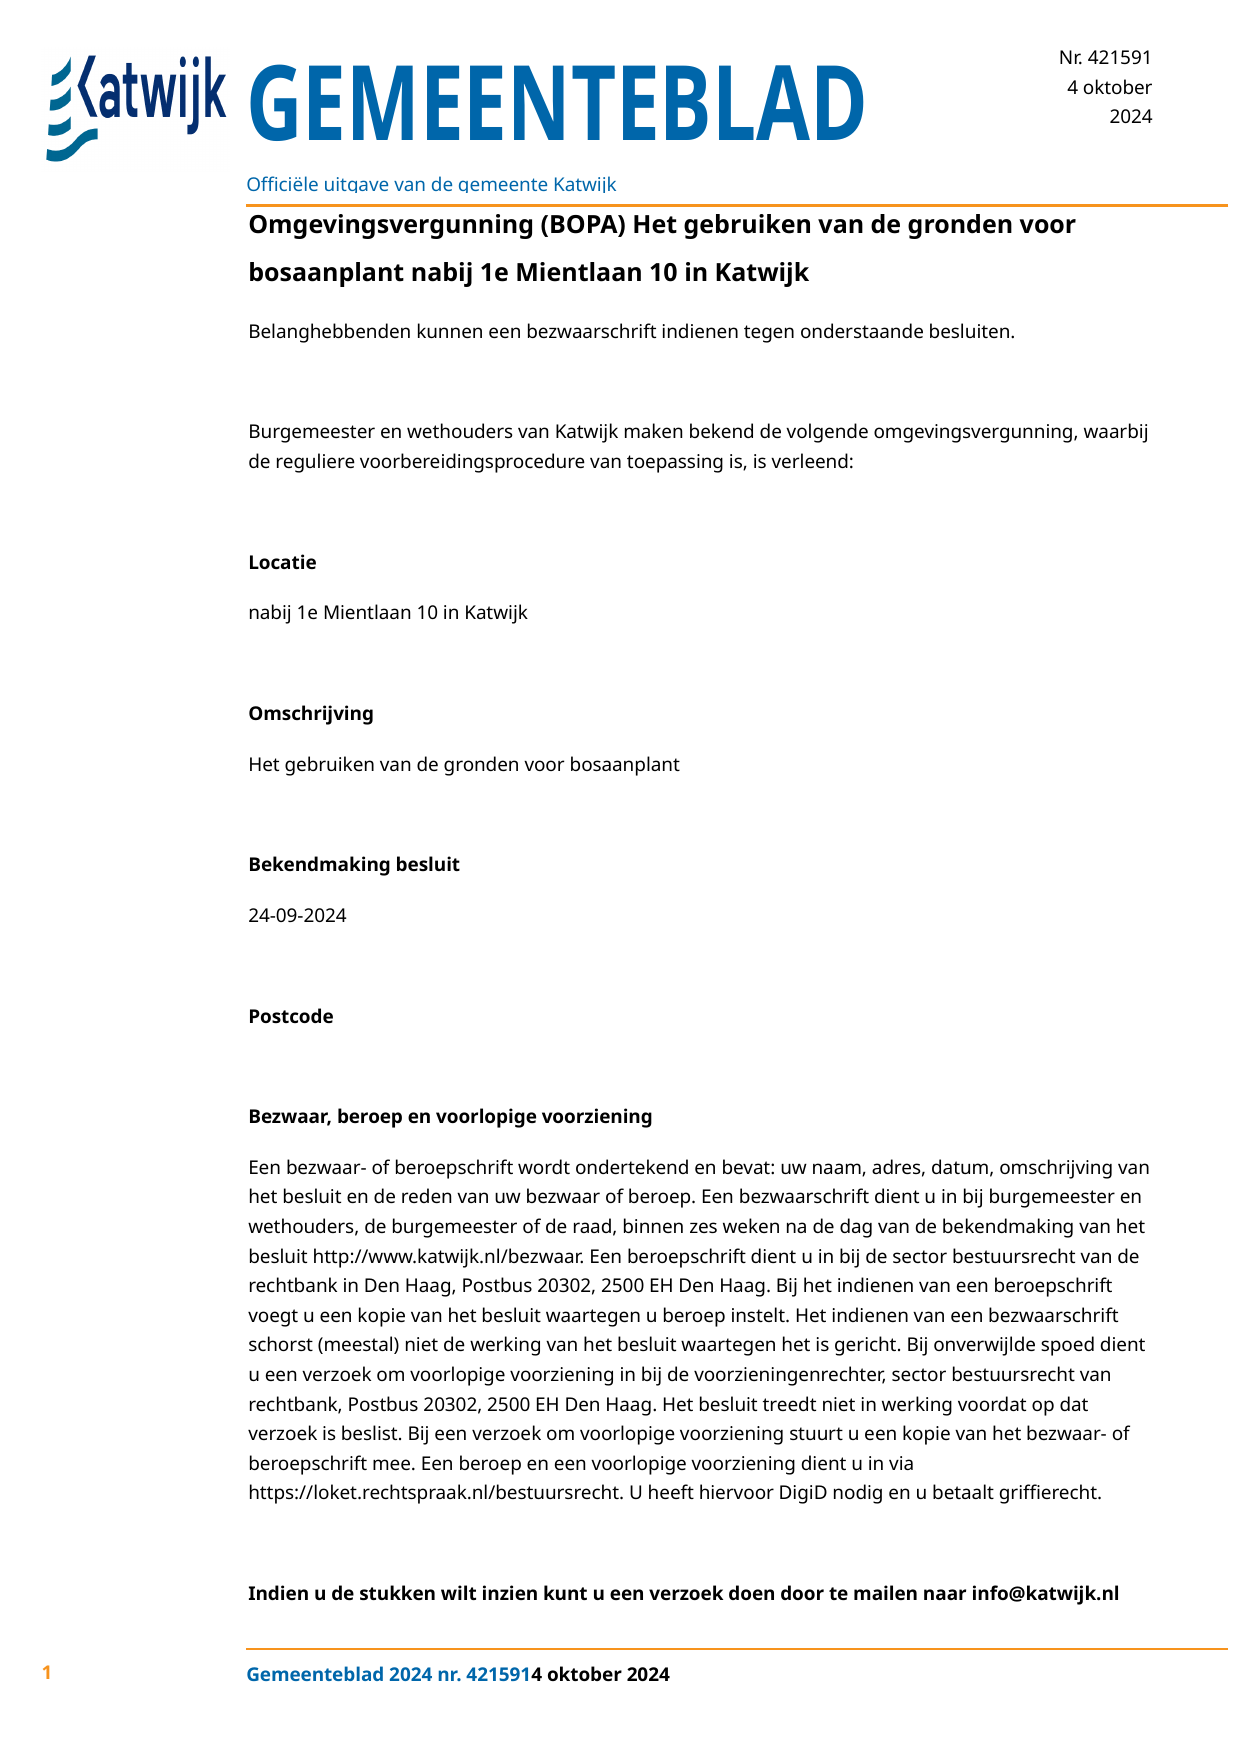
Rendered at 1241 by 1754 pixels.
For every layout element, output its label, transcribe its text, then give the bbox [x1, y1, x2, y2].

text Postcode [248, 1003, 1152, 1029]
text Bekendmaking besluit [248, 852, 1152, 877]
text 24-09-2024 [248, 902, 1152, 928]
text Bezwaar, beroep en voorlopige voorziening [248, 1104, 1152, 1129]
text Het gebruiken van de gronden voor bosaanplant [248, 751, 1152, 777]
text Omgevingsvergunning (BOPA) Het gebruiken van de gronden voor bosaanplant nabij 1e Mientlaan 10 in Katwijk [248, 207, 1152, 288]
picture [41, 47, 231, 172]
text nabij 1e Mientlaan 10 in Katwijk [248, 599, 1152, 625]
text Indien u de stukken wilt inzien kunt u een verzoek doen door te mailen naar info@katwijk.nl [248, 1580, 1152, 1606]
text Belanghebbenden kunnen een bezwaarschrift indienen tegen onderstaande besluiten. [248, 318, 1152, 344]
text Een bezwaar- of beroepschrift wordt ondertekend en bevat: uw naam, adres, datum, omschrijving van het besluit en de reden van uw bezwaar of beroep. Een bezwaarschrift dient u in bij burgemeester en wethouders, de burgemeester of de raad, binnen zes weken na de dag van de bekendmaking van het besluit http://www.katwijk.nl/bezwaar. Een beroepschrift dient u in bij de sector bestuursrecht van de rechtbank in Den Haag, Postbus 20302, 2500 EH Den Haag. Bij het indienen van een beroepschrift voegt u een kopie van het besluit waartegen u beroep instelt. Het indienen van een bezwaarschrift schorst (meestal) niet de werking van het besluit waartegen het is gericht. Bij onverwijlde spoed dient u een verzoek om voorlopige voorziening in bij de voorzieningenrechter, sector bestuursrecht van rechtbank, Postbus 20302, 2500 EH Den Haag. Het besluit treedt niet in werking voordat op dat verzoek is beslist. Bij een verzoek om voorlopige voorziening stuurt u een kopie van het bezwaar- of beroepschrift mee. Een beroep en een voorlopige voorziening dient u in via https://loket.rechtspraak.nl/bestuursrecht. U heeft hiervoor DigiD nodig en u betaalt griffierecht. [248, 1154, 1152, 1505]
text Locatie [248, 549, 1152, 575]
text Burgemeester en wethouders van Katwijk maken bekend de volgende omgevingsvergunning, waarbij de reguliere voorbereidingsprocedure van toepassing is, is verleend: [248, 419, 1152, 474]
text Omschrijving [248, 700, 1152, 726]
